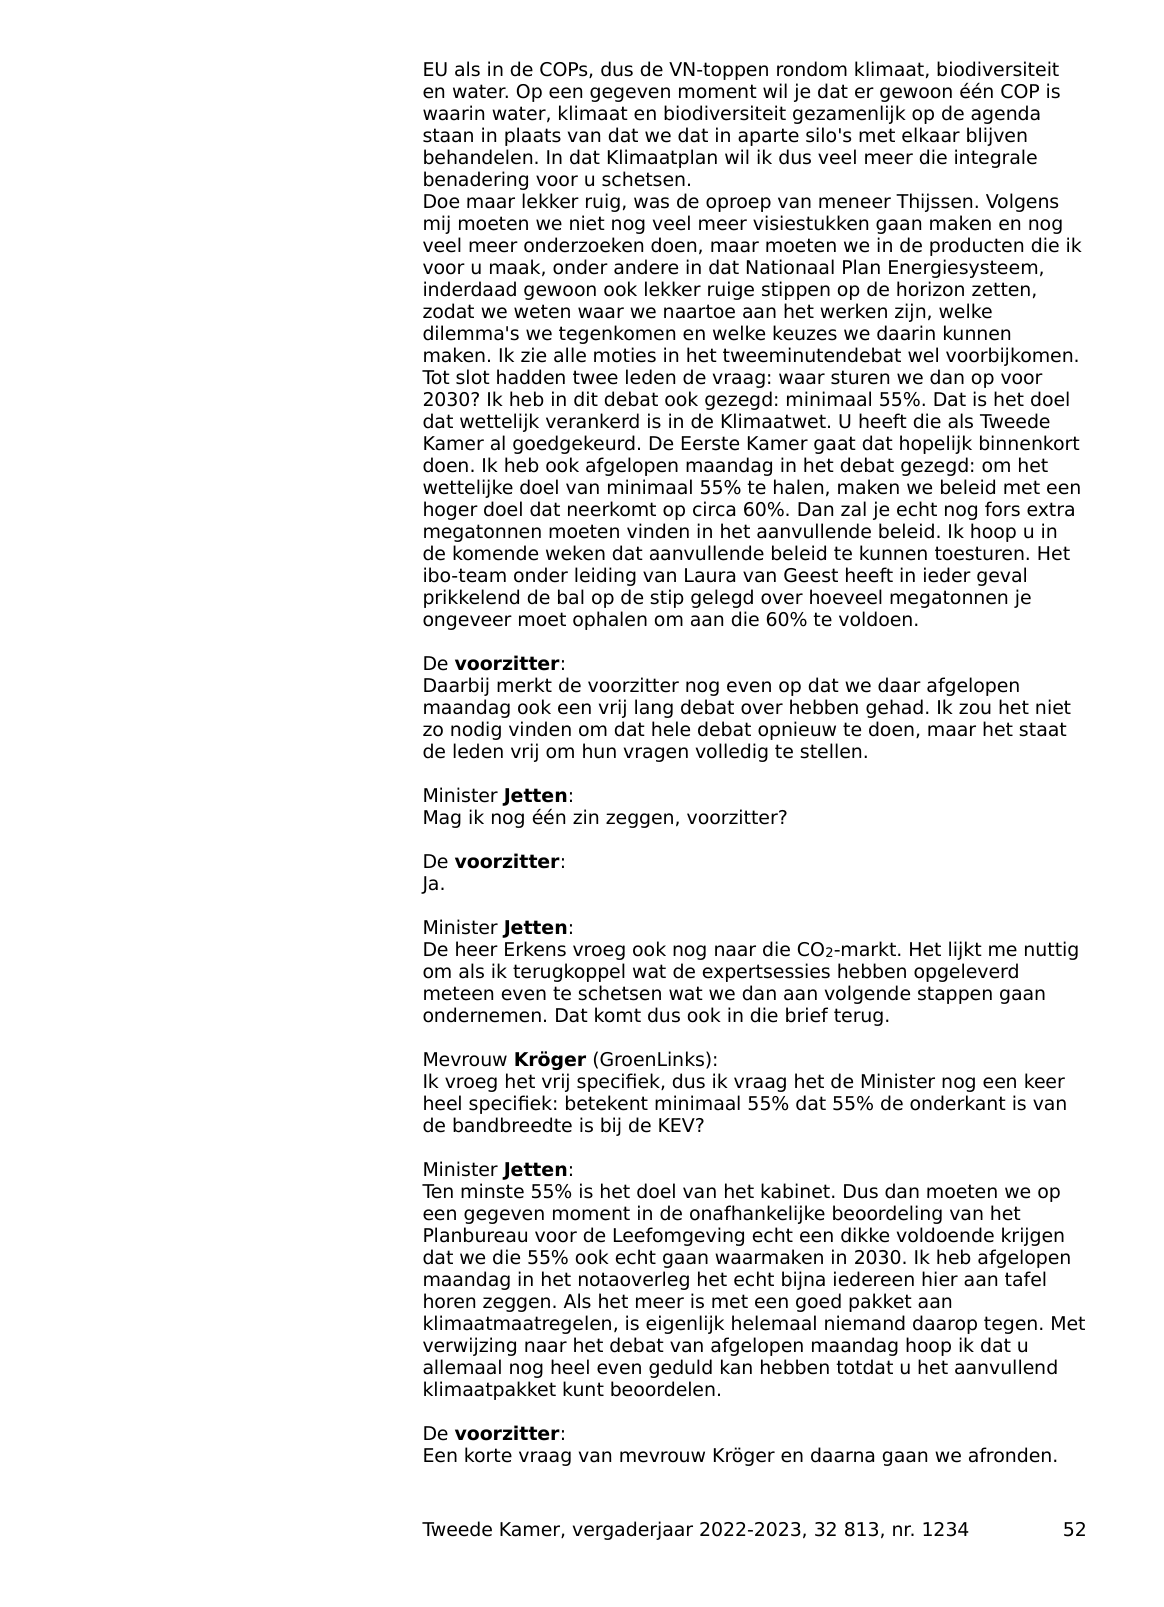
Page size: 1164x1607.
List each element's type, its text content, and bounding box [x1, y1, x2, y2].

text Ja. [422, 873, 1087, 895]
text Minister Jetten: [422, 785, 1087, 807]
text Tot slot hadden twee leden de vraag: waar sturen we dan op voor 2030? Ik heb in dit debat ook gezegd: minimaal 55%. Dat is het doel dat wettelijk verankerd is in de Klimaatwet. U heeft die als Tweede Kamer al goedgekeurd. De Eerste Kamer gaat dat hopelijk binnenkort doen. Ik heb ook afgelopen maandag in het debat gezegd: om het wettelijke doel van minimaal 55% te halen, maken we beleid met een hoger doel dat neerkomt op circa 60%. Dan zal je echt nog fors extra megatonnen moeten vinden in het aanvullende beleid. Ik hoop u in de komende weken dat aanvullende beleid te kunnen toesturen. Het ibo-team onder leiding van Laura van Geest heeft in ieder geval prikkelend de bal op de stip gelegd over hoeveel megatonnen je ongeveer moet ophalen om aan die 60% te voldoen. [422, 367, 1087, 631]
text De voorzitter: [422, 851, 1087, 873]
text De heer Erkens vroeg ook nog naar die CO2-markt. Het lijkt me nuttig om als ik terugkoppel wat de expertsessies hebben opgeleverd meteen even te schetsen wat we dan aan volgende stappen gaan ondernemen. Dat komt dus ook in die brief terug. [422, 939, 1087, 1027]
text Doe maar lekker ruig, was de oproep van meneer Thijssen. Volgens mij moeten we niet nog veel meer visiestukken gaan maken en nog veel meer onderzoeken doen, maar moeten we in de producten die ik voor u maak, onder andere in dat Nationaal Plan Energiesysteem, inderdaad gewoon ook lekker ruige stippen op de horizon zetten, zodat we weten waar we naartoe aan het werken zijn, welke dilemma's we tegenkomen en welke keuzes we daarin kunnen maken. Ik zie alle moties in het tweeminutendebat wel voorbijkomen. [422, 191, 1087, 367]
text Minister Jetten: [422, 917, 1087, 939]
text Mag ik nog één zin zeggen, voorzitter? [422, 807, 1087, 829]
text De voorzitter: [422, 1423, 1087, 1445]
text EU als in de COPs, dus de VN-toppen rondom klimaat, biodiversiteit en water. Op een gegeven moment wil je dat er gewoon één COP is waarin water, klimaat en biodiversiteit gezamenlijk op de agenda staan in plaats van dat we dat in aparte silo's met elkaar blijven behandelen. In dat Klimaatplan wil ik dus veel meer die integrale benadering voor u schetsen. [422, 59, 1087, 191]
text Mevrouw Kröger (GroenLinks): [422, 1049, 1087, 1071]
text Een korte vraag van mevrouw Kröger en daarna gaan we afronden. [422, 1445, 1087, 1467]
text Ik vroeg het vrij specifiek, dus ik vraag het de Minister nog een keer heel specifiek: betekent minimaal 55% dat 55% de onderkant is van de bandbreedte is bij de KEV? [422, 1071, 1087, 1137]
text Daarbij merkt de voorzitter nog even op dat we daar afgelopen maandag ook een vrij lang debat over hebben gehad. Ik zou het niet zo nodig vinden om dat hele debat opnieuw te doen, maar het staat de leden vrij om hun vragen volledig te stellen. [422, 675, 1087, 763]
text Ten minste 55% is het doel van het kabinet. Dus dan moeten we op een gegeven moment in de onafhankelijke beoordeling van het Planbureau voor de Leefomgeving echt een dikke voldoende krijgen dat we die 55% ook echt gaan waarmaken in 2030. Ik heb afgelopen maandag in het notaoverleg het echt bijna iedereen hier aan tafel horen zeggen. Als het meer is met een goed pakket aan klimaatmaatregelen, is eigenlijk helemaal niemand daarop tegen. Met verwijzing naar het debat van afgelopen maandag hoop ik dat u allemaal nog heel even geduld kan hebben totdat u het aanvullend klimaatpakket kunt beoordelen. [422, 1181, 1087, 1401]
text De voorzitter: [422, 653, 1087, 675]
text Minister Jetten: [422, 1159, 1087, 1181]
